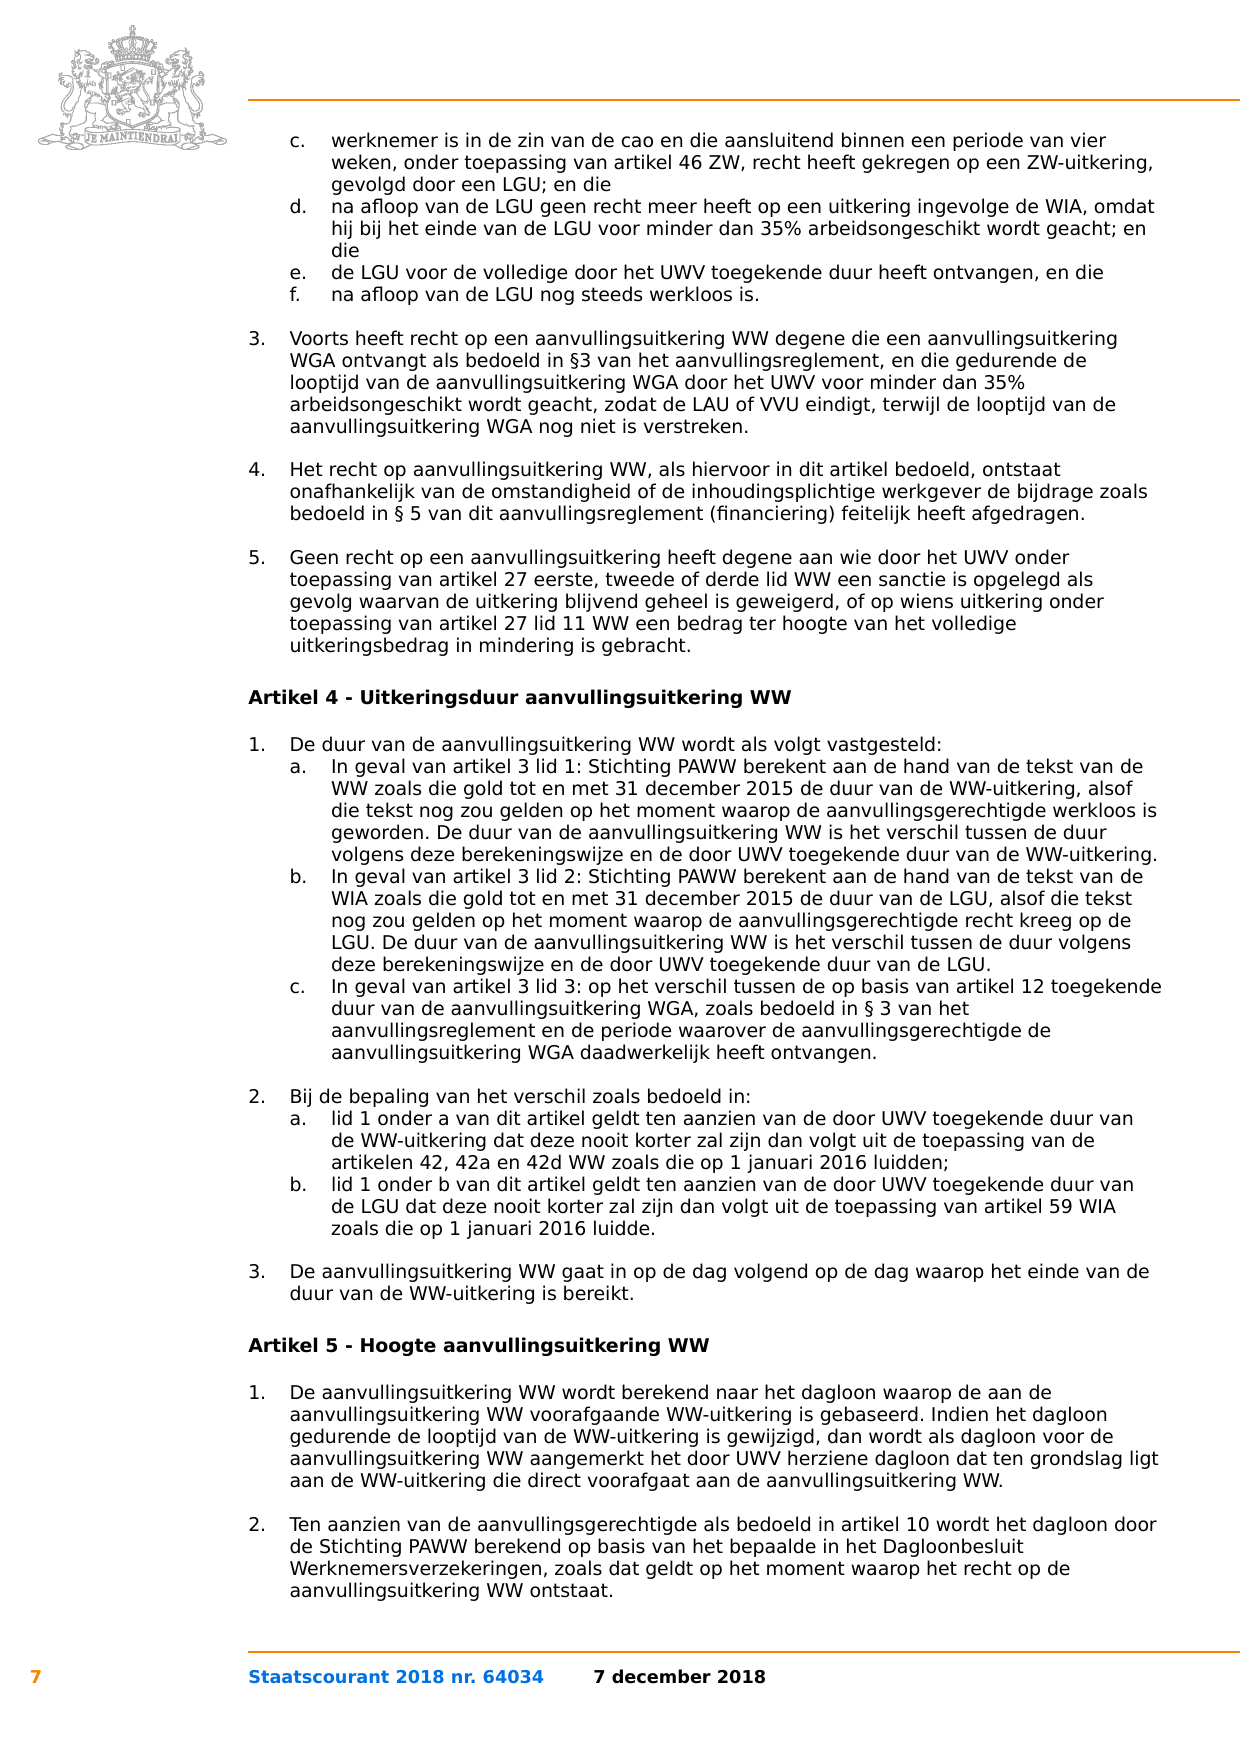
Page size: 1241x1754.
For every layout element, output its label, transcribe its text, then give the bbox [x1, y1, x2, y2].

subtitle Artikel 5 - Hoogte aanvullingsuitkering WW [248, 1335, 1163, 1357]
text b. lid 1 onder b van dit artikel geldt ten aanzien van de door UWV toegekende duur van de LGU dat deze nooit korter zal zijn dan volgt uit de toepassing van artikel 59 WIA zoals die op 1 januari 2016 luidde. [289, 1173, 1163, 1239]
text 5. Geen recht op een aanvullingsuitkering heeft degene aan wie door het UWV onder toepassing van artikel 27 eerste, tweede of derde lid WW een sanctie is opgelegd als gevolg waarvan de uitkering blijvend geheel is geweigerd, of op wiens uitkering onder toepassing van artikel 27 lid 11 WW een bedrag ter hoogte van het volledige uitkeringsbedrag in mindering is gebracht. [248, 547, 1163, 657]
text 3. De aanvullingsuitkering WW gaat in op de dag volgend op de dag waarop het einde van de duur van de WW-uitkering is bereikt. [248, 1261, 1163, 1305]
text a. lid 1 onder a van dit artikel geldt ten aanzien van de door UWV toegekende duur van de WW-uitkering dat deze nooit korter zal zijn dan volgt uit de toepassing van de artikelen 42, 42a en 42d WW zoals die op 1 januari 2016 luidden; [289, 1108, 1163, 1173]
text 4. Het recht op aanvullingsuitkering WW, als hiervoor in dit artikel bedoeld, ontstaat onafhankelijk van de omstandigheid of de inhoudingsplichtige werkgever de bijdrage zoals bedoeld in § 5 van dit aanvullingsreglement (financiering) feitelijk heeft afgedragen. [248, 459, 1163, 525]
text c. werknemer is in de zin van de cao en die aansluitend binnen een periode van vier weken, onder toepassing van artikel 46 ZW, recht heeft gekregen op een ZW-uitkering, gevolgd door een LGU; en die [289, 130, 1163, 196]
text e. de LGU voor de volledige door het UWV toegekende duur heeft ontvangen, en die [289, 262, 1163, 284]
text f. na afloop van de LGU nog steeds werkloos is. [289, 284, 1163, 306]
picture [38, 25, 227, 150]
text 1. De aanvullingsuitkering WW wordt berekend naar het dagloon waarop de aan de aanvullingsuitkering WW voorafgaande WW-uitkering is gebaseerd. Indien het dagloon gedurende de looptijd van de WW-uitkering is gewijzigd, dan wordt als dagloon voor de aanvullingsuitkering WW aangemerkt het door UWV herziene dagloon dat ten grondslag ligt aan de WW-uitkering die direct voorafgaat aan de aanvullingsuitkering WW. [248, 1382, 1163, 1492]
text 2. Ten aanzien van de aanvullingsgerechtigde als bedoeld in artikel 10 wordt het dagloon door de Stichting PAWW berekend op basis van het bepaalde in het Dagloonbesluit Werknemersverzekeringen, zoals dat geldt op het moment waarop het recht op de aanvullingsuitkering WW ontstaat. [248, 1514, 1163, 1602]
subtitle Artikel 4 - Uitkeringsduur aanvullingsuitkering WW [248, 687, 1163, 709]
text 2. Bij de bepaling van het verschil zoals bedoeld in: [248, 1086, 1163, 1108]
text 1. De duur van de aanvullingsuitkering WW wordt als volgt vastgesteld: [248, 734, 1163, 756]
text d. na afloop van de LGU geen recht meer heeft op een uitkering ingevolge de WIA, omdat hij bij het einde van de LGU voor minder dan 35% arbeidsongeschikt wordt geacht; en die [289, 196, 1163, 262]
text c. In geval van artikel 3 lid 3: op het verschil tussen de op basis van artikel 12 toegekende duur van de aanvullingsuitkering WGA, zoals bedoeld in § 3 van het aanvullingsreglement en de periode waarover de aanvullingsgerechtigde de aanvullingsuitkering WGA daadwerkelijk heeft ontvangen. [289, 976, 1163, 1064]
text b. In geval van artikel 3 lid 2: Stichting PAWW berekent aan de hand van de tekst van de WIA zoals die gold tot en met 31 december 2015 de duur van de LGU, alsof die tekst nog zou gelden op het moment waarop de aanvullingsgerechtigde recht kreeg op de LGU. De duur van de aanvullingsuitkering WW is het verschil tussen de duur volgens deze berekeningswijze en de door UWV toegekende duur van de LGU. [289, 866, 1163, 976]
text a. In geval van artikel 3 lid 1: Stichting PAWW berekent aan de hand van de tekst van de WW zoals die gold tot en met 31 december 2015 de duur van de WW-uitkering, alsof die tekst nog zou gelden op het moment waarop de aanvullingsgerechtigde werkloos is geworden. De duur van de aanvullingsuitkering WW is het verschil tussen de duur volgens deze berekeningswijze en de door UWV toegekende duur van de WW-uitkering. [289, 756, 1163, 866]
text 3. Voorts heeft recht op een aanvullingsuitkering WW degene die een aanvullingsuitkering WGA ontvangt als bedoeld in §3 van het aanvullingsreglement, en die gedurende de looptijd van de aanvullingsuitkering WGA door het UWV voor minder dan 35% arbeidsongeschikt wordt geacht, zodat de LAU of VVU eindigt, terwijl de looptijd van de aanvullingsuitkering WGA nog niet is verstreken. [248, 328, 1163, 437]
